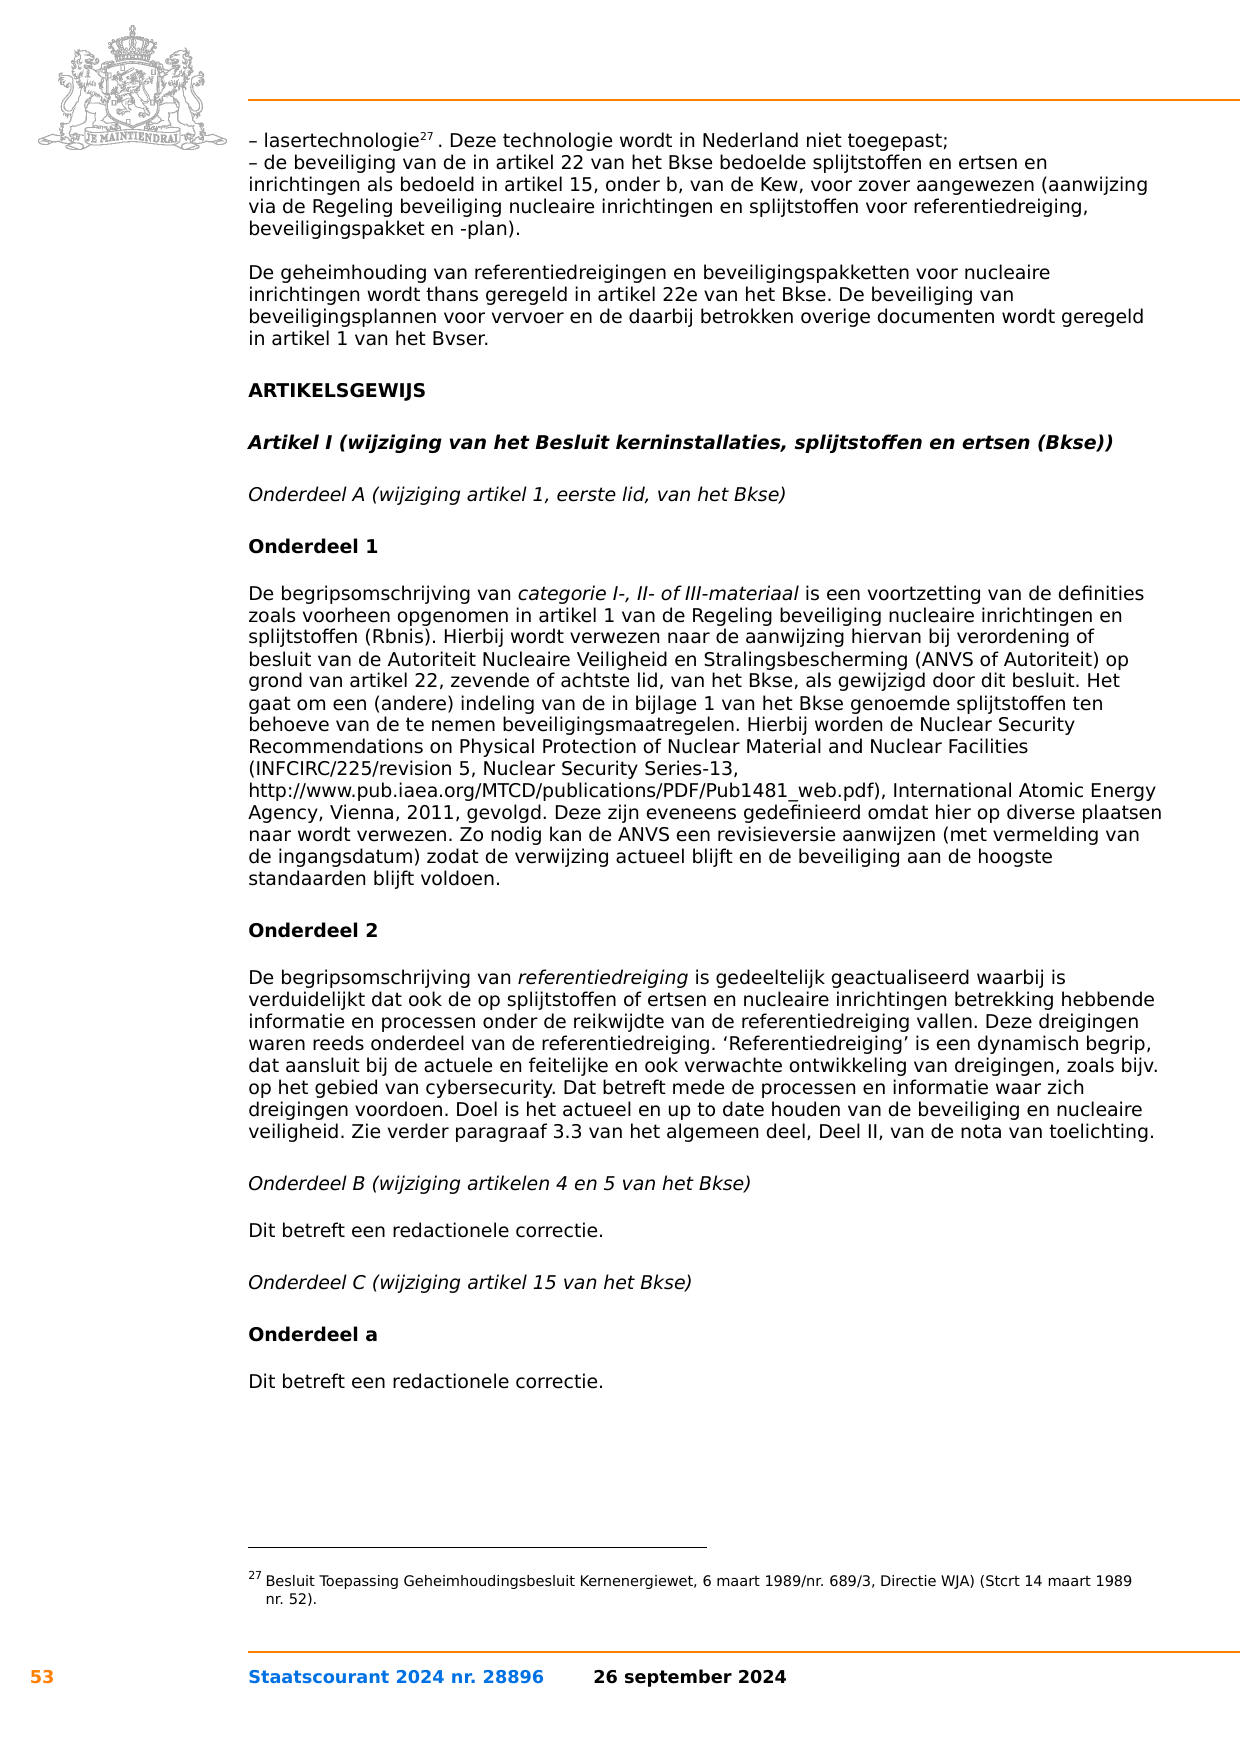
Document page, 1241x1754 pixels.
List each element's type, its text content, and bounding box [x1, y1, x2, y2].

subtitle Onderdeel a [248, 1324, 1163, 1346]
text De begripsomschrijving van categorie I-, II- of III-materiaal is een voortzetting van de definities zoals voorheen opgenomen in artikel 1 van de Regeling beveiliging nucleaire inrichtingen en splijtstoffen (Rbnis). Hierbij wordt verwezen naar de aanwijzing hiervan bij verordening of besluit van de Autoriteit Nucleaire Veiligheid en Stralingsbescherming (ANVS of Autoriteit) op grond van artikel 22, zevende of achtste lid, van het Bkse, als gewijzigd door dit besluit. Het gaat om een (andere) indeling van de in bijlage 1 van het Bkse genoemde splijtstoffen ten behoeve van de te nemen beveiligingsmaatregelen. Hierbij worden de Nuclear Security Recommendations on Physical Protection of Nuclear Material and Nuclear Facilities (INFCIRC/225/revision 5, Nuclear Security Series-13, http://www.pub.iaea.org/MTCD/publications/PDF/Pub1481_web.pdf), International Atomic Energy Agency, Vienna, 2011, gevolgd. Deze zijn eveneens gedefinieerd omdat hier op diverse plaatsen naar wordt verwezen. Zo nodig kan de ANVS een revisieversie aanwijzen (met vermelding van de ingangsdatum) zodat de verwijzing actueel blijft en de beveiliging aan de hoogste standaarden blijft voldoen. [248, 582, 1163, 890]
text De begripsomschrijving van referentiedreiging is gedeeltelijk geactualiseerd waarbij is verduidelijkt dat ook de op splijtstoffen of ertsen en nucleaire inrichtingen betrekking hebbende informatie en processen onder de reikwijdte van de referentiedreiging vallen. Deze dreigingen waren reeds onderdeel van de referentiedreiging. ‘Referentiedreiging’ is een dynamisch begrip, dat aansluit bij de actuele en feitelijke en ook verwachte ontwikkeling van dreigingen, zoals bijv. op het gebied van cybersecurity. Dat betreft mede de processen en informatie waar zich dreigingen voordoen. Doel is het actueel en up to date houden van de beveiliging en nucleaire veiligheid. Zie verder paragraaf 3.3 van het algemeen deel, Deel II, van de nota van toelichting. [248, 967, 1163, 1143]
subtitle Onderdeel A (wijziging artikel 1, eerste lid, van het Bkse) [248, 483, 1163, 506]
subtitle Artikel I (wijziging van het Besluit kerninstallaties, splijtstoffen en ertsen (Bkse)) [248, 432, 1163, 453]
subtitle ARTIKELSGEWIJS [248, 379, 1163, 402]
text Dit betreft een redactionele correctie. [248, 1220, 1163, 1242]
text – lasertechnologie. Deze technologie wordt in Nederland niet toegepast; [248, 130, 1163, 152]
text Dit betreft een redactionele correctie. [248, 1371, 1163, 1393]
picture [38, 25, 227, 150]
subtitle Onderdeel C (wijziging artikel 15 van het Bkse) [248, 1272, 1163, 1294]
subtitle Onderdeel B (wijziging artikelen 4 en 5 van het Bkse) [248, 1173, 1163, 1195]
subtitle Onderdeel 1 [248, 536, 1163, 557]
text De geheimhouding van referentiedreigingen en beveiligingspakketten voor nucleaire inrichtingen wordt thans geregeld in artikel 22e van het Bkse. De beveiliging van beveiligingsplannen voor vervoer en de daarbij betrokken overige documenten wordt geregeld in artikel 1 van het Bvser. [248, 262, 1163, 349]
text Besluit Toepassing Geheimhoudingsbesluit Kernenergiewet, 6 maart 1989/nr. 689/3, Directie WJA) (Stcrt 14 maart 1989 nr. 52). [248, 1569, 1163, 1608]
text – de beveiliging van de in artikel 22 van het Bkse bedoelde splijtstoffen en ertsen en inrichtingen als bedoeld in artikel 15, onder b, van de Kew, voor zover aangewezen (aanwijzing via de Regeling beveiliging nucleaire inrichtingen en splijtstoffen voor referentiedreiging, beveiligingspakket en -plan). [248, 152, 1163, 240]
subtitle Onderdeel 2 [248, 920, 1163, 942]
